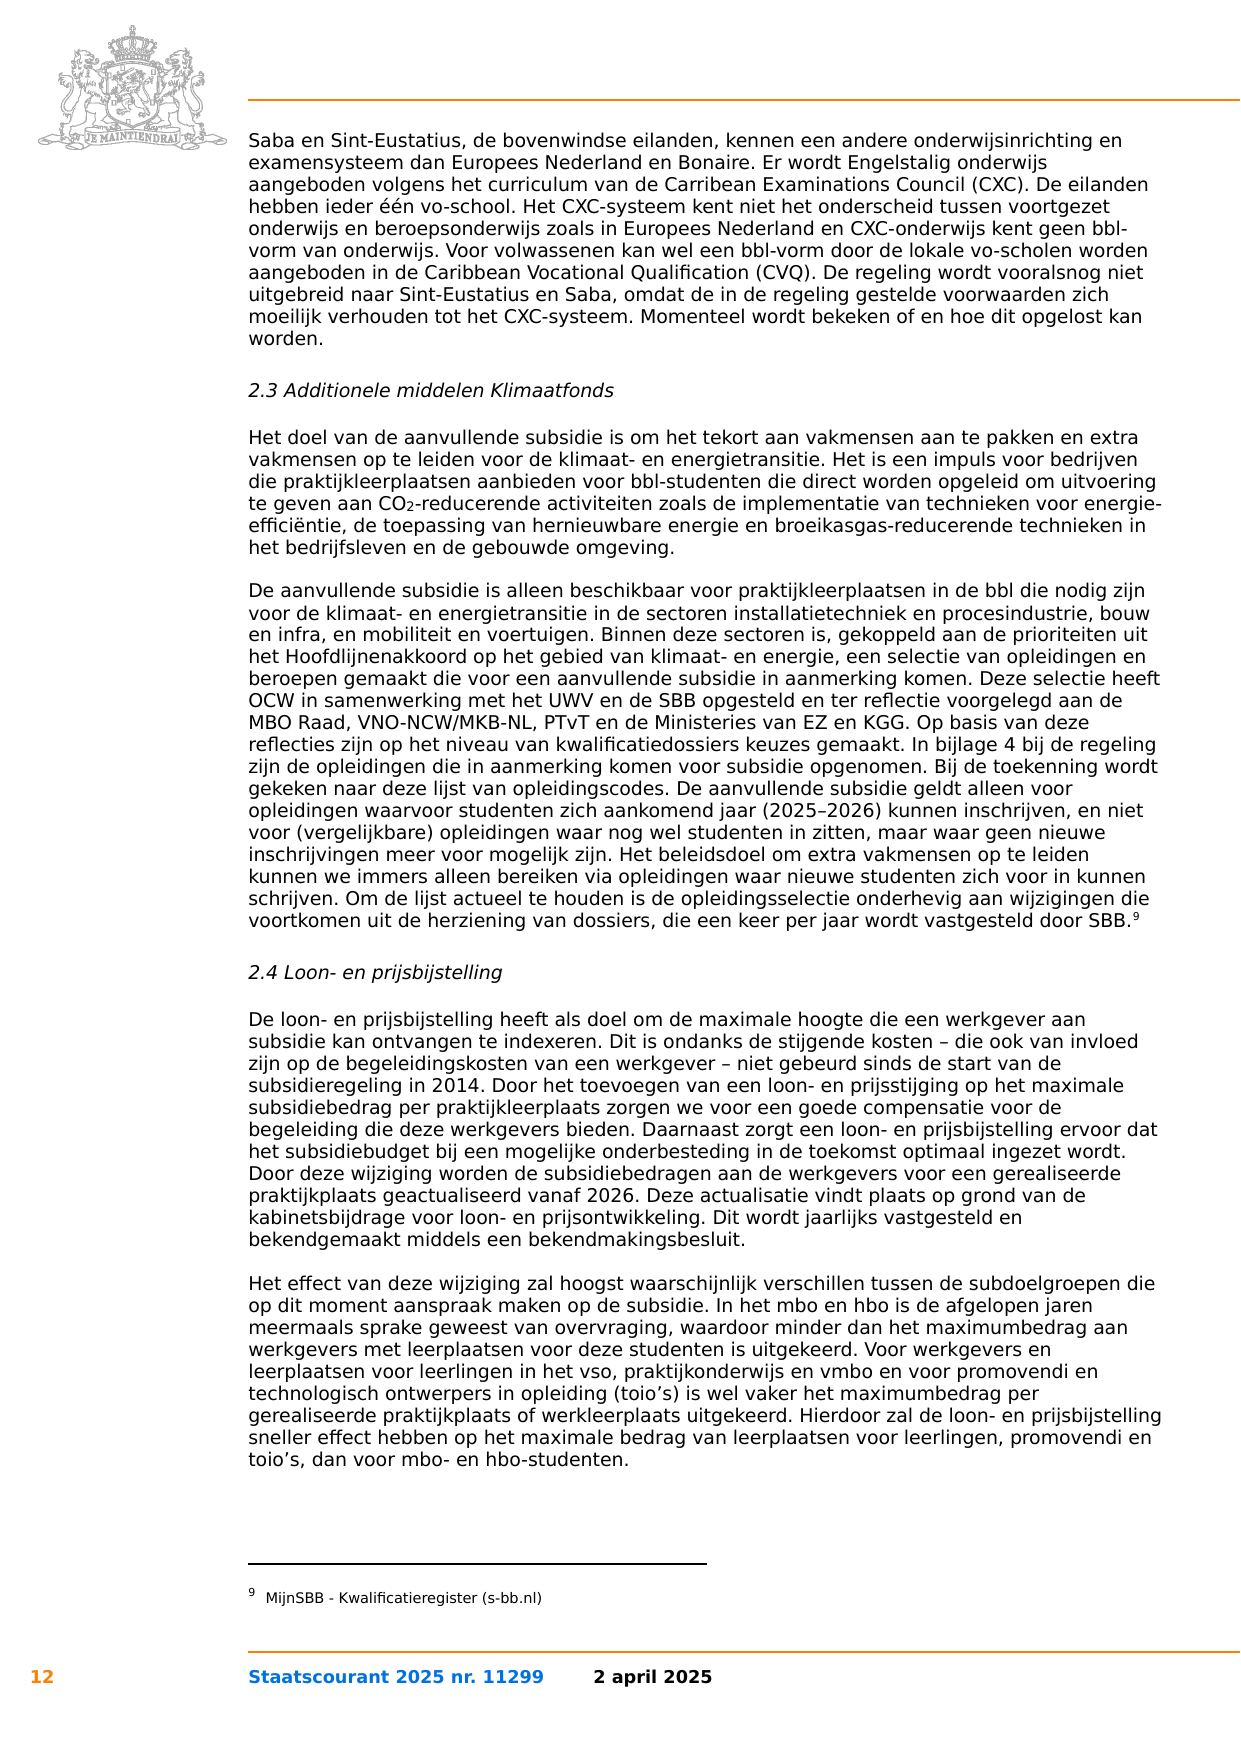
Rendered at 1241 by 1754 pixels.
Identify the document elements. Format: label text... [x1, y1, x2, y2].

text Het effect van deze wijziging zal hoogst waarschijnlijk verschillen tussen de subdoelgroepen die op dit moment aanspraak maken op de subsidie. In het mbo en hbo is de afgelopen jaren meermaals sprake geweest van overvraging, waardoor minder dan het maximumbedrag aan werkgevers met leerplaatsen voor deze studenten is uitgekeerd. Voor werkgevers en leerplaatsen voor leerlingen in het vso, praktijkonderwijs en vmbo en voor promovendi en technologisch ontwerpers in opleiding (toio’s) is wel vaker het maximumbedrag per gerealiseerde praktijkplaats of werkleerplaats uitgekeerd. Hierdoor zal de loon- en prijsbijstelling sneller effect hebben op het maximale bedrag van leerplaatsen voor leerlingen, promovendi en toio’s, dan voor mbo- en hbo-studenten. [248, 1273, 1163, 1471]
subtitle 2.4 Loon- en prijsbijstelling [248, 962, 1163, 984]
text De loon- en prijsbijstelling heeft als doel om de maximale hoogte die een werkgever aan subsidie kan ontvangen te indexeren. Dit is ondanks de stijgende kosten – die ook van invloed zijn op de begeleidingskosten van een werkgever – niet gebeurd sinds de start van de subsidieregeling in 2014. Door het toevoegen van een loon- en prijsstijging op het maximale subsidiebedrag per praktijkleerplaats zorgen we voor een goede compensatie voor de begeleiding die deze werkgevers bieden. Daarnaast zorgt een loon- en prijsbijstelling ervoor dat het subsidiebudget bij een mogelijke onderbesteding in de toekomst optimaal ingezet wordt. Door deze wijziging worden de subsidiebedragen aan de werkgevers voor een gerealiseerde praktijkplaats geactualiseerd vanaf 2026. Deze actualisatie vindt plaats op grond van de kabinetsbijdrage voor loon- en prijsontwikkeling. Dit wordt jaarlijks vastgesteld en bekendgemaakt middels een bekendmakingsbesluit. [248, 1009, 1163, 1251]
subtitle 2.3 Additionele middelen Klimaatfonds [248, 380, 1163, 402]
picture [38, 25, 227, 150]
text Saba en Sint-Eustatius, de bovenwindse eilanden, kennen een andere onderwijsinrichting en examensysteem dan Europees Nederland en Bonaire. Er wordt Engelstalig onderwijs aangeboden volgens het curriculum van de Carribean Examinations Council (CXC). De eilanden hebben ieder één vo-school. Het CXC-systeem kent niet het onderscheid tussen voortgezet onderwijs en beroepsonderwijs zoals in Europees Nederland en CXC-onderwijs kent geen bbl-vorm van onderwijs. Voor volwassenen kan wel een bbl-vorm door de lokale vo-scholen worden aangeboden in de Caribbean Vocational Qualification (CVQ). De regeling wordt vooralsnog niet uitgebreid naar Sint-Eustatius en Saba, omdat de in de regeling gestelde voorwaarden zich moeilijk verhouden tot het CXC-systeem. Momenteel wordt bekeken of en hoe dit opgelost kan worden. [248, 130, 1163, 350]
text Het doel van de aanvullende subsidie is om het tekort aan vakmensen aan te pakken en extra vakmensen op te leiden voor de klimaat- en energietransitie. Het is een impuls voor bedrijven die praktijkleerplaatsen aanbieden voor bbl-studenten die direct worden opgeleid om uitvoering te geven aan CO2-reducerende activiteiten zoals de implementatie van technieken voor energie-efficiëntie, de toepassing van hernieuwbare energie en broeikasgas-reducerende technieken in het bedrijfsleven en de gebouwde omgeving. [248, 427, 1163, 558]
text De aanvullende subsidie is alleen beschikbaar voor praktijkleerplaatsen in de bbl die nodig zijn voor de klimaat- en energietransitie in de sectoren installatietechniek en procesindustrie, bouw en infra, en mobiliteit en voertuigen. Binnen deze sectoren is, gekoppeld aan de prioriteiten uit het Hoofdlijnenakkoord op het gebied van klimaat- en energie, een selectie van opleidingen en beroepen gemaakt die voor een aanvullende subsidie in aanmerking komen. Deze selectie heeft OCW in samenwerking met het UWV en de SBB opgesteld en ter reflectie voorgelegd aan de MBO Raad, VNO-NCW/MKB-NL, PTvT en de Ministeries van EZ en KGG. Op basis van deze reflecties zijn op het niveau van kwalificatiedossiers keuzes gemaakt. In bijlage 4 bij de regeling zijn de opleidingen die in aanmerking komen voor subsidie opgenomen. Bij de toekenning wordt gekeken naar deze lijst van opleidingscodes. De aanvullende subsidie geldt alleen voor opleidingen waarvoor studenten zich aankomend jaar (2025–2026) kunnen inschrijven, en niet voor (vergelijkbare) opleidingen waar nog wel studenten in zitten, maar waar geen nieuwe inschrijvingen meer voor mogelijk zijn. Het beleidsdoel om extra vakmensen op te leiden kunnen we immers alleen bereiken via opleidingen waar nieuwe studenten zich voor in kunnen schrijven. Om de lijst actueel te houden is de opleidingsselectie onderhevig aan wijzigingen die voortkomen uit de herziening van dossiers, die een keer per jaar wordt vastgesteld door SBB. [248, 580, 1163, 932]
text MijnSBB - Kwalificatieregister (s-bb.nl) [248, 1586, 1163, 1608]
